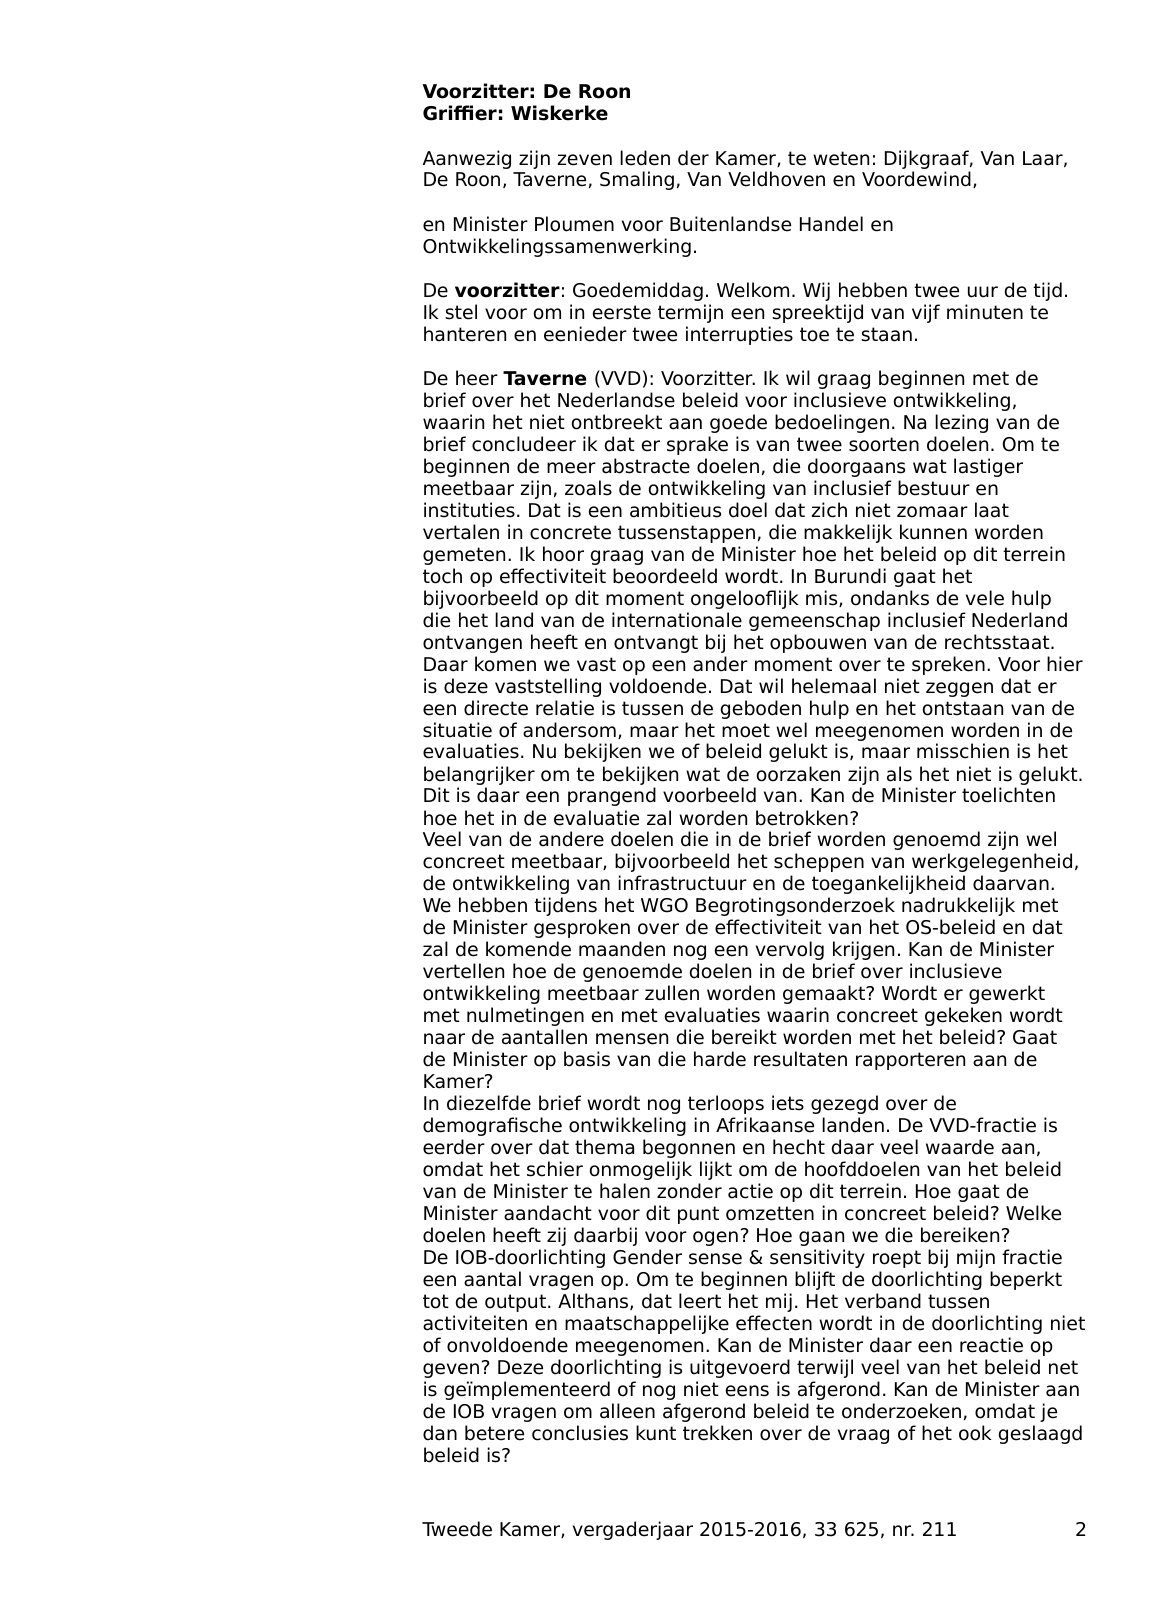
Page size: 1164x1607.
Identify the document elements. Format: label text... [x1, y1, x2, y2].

text De heer Taverne (VVD): Voorzitter. Ik wil graag beginnen met de brief over het Nederlandse beleid voor inclusieve ontwikkeling, waarin het niet ontbreekt aan goede bedoelingen. Na lezing van de brief concludeer ik dat er sprake is van twee soorten doelen. Om te beginnen de meer abstracte doelen, die doorgaans wat lastiger meetbaar zijn, zoals de ontwikkeling van inclusief bestuur en instituties. Dat is een ambitieus doel dat zich niet zomaar laat vertalen in concrete tussenstappen, die makkelijk kunnen worden gemeten. Ik hoor graag van de Minister hoe het beleid op dit terrein toch op effectiviteit beoordeeld wordt. In Burundi gaat het bijvoorbeeld op dit moment ongelooflijk mis, ondanks de vele hulp die het land van de internationale gemeenschap inclusief Nederland ontvangen heeft en ontvangt bij het opbouwen van de rechtsstaat. Daar komen we vast op een ander moment over te spreken. Voor hier is deze vaststelling voldoende. Dat wil helemaal niet zeggen dat er een directe relatie is tussen de geboden hulp en het ontstaan van de situatie of andersom, maar het moet wel meegenomen worden in de evaluaties. Nu bekijken we of beleid gelukt is, maar misschien is het belangrijker om te bekijken wat de oorzaken zijn als het niet is gelukt. Dit is daar een prangend voorbeeld van. Kan de Minister toelichten hoe het in de evaluatie zal worden betrokken? [422, 368, 1087, 829]
text Veel van de andere doelen die in de brief worden genoemd zijn wel concreet meetbaar, bijvoorbeeld het scheppen van werkgelegenheid, de ontwikkeling van infrastructuur en de toegankelijkheid daarvan. We hebben tijdens het WGO Begrotingsonderzoek nadrukkelijk met de Minister gesproken over de effectiviteit van het OS-beleid en dat zal de komende maanden nog een vervolg krijgen. Kan de Minister vertellen hoe de genoemde doelen in de brief over inclusieve ontwikkeling meetbaar zullen worden gemaakt? Wordt er gewerkt met nulmetingen en met evaluaties waarin concreet gekeken wordt naar de aantallen mensen die bereikt worden met het beleid? Gaat de Minister op basis van die harde resultaten rapporteren aan de Kamer? [422, 829, 1087, 1093]
text In diezelfde brief wordt nog terloops iets gezegd over de demografische ontwikkeling in Afrikaanse landen. De VVD-fractie is eerder over dat thema begonnen en hecht daar veel waarde aan, omdat het schier onmogelijk lijkt om de hoofddoelen van het beleid van de Minister te halen zonder actie op dit terrein. Hoe gaat de Minister aandacht voor dit punt omzetten in concreet beleid? Welke doelen heeft zij daarbij voor ogen? Hoe gaan we die bereiken? [422, 1093, 1087, 1247]
text De IOB-doorlichting Gender sense & sensitivity roept bij mijn fractie een aantal vragen op. Om te beginnen blijft de doorlichting beperkt tot de output. Althans, dat leert het mij. Het verband tussen activiteiten en maatschappelijke effecten wordt in de doorlichting niet of onvoldoende meegenomen. Kan de Minister daar een reactie op geven? Deze doorlichting is uitgevoerd terwijl veel van het beleid net is geïmplementeerd of nog niet eens is afgerond. Kan de Minister aan de IOB vragen om alleen afgerond beleid te onderzoeken, omdat je dan betere conclusies kunt trekken over de vraag of het ook geslaagd beleid is? [422, 1247, 1087, 1467]
text Aanwezig zijn zeven leden der Kamer, te weten: Dijkgraaf, Van Laar, De Roon, Taverne, Smaling, Van Veldhoven en Voordewind, [422, 147, 1087, 191]
text De voorzitter: Goedemiddag. Welkom. Wij hebben twee uur de tijd. Ik stel voor om in eerste termijn een spreektijd van vijf minuten te hanteren en eenieder twee interrupties toe te staan. [422, 280, 1087, 346]
text Griffier: Wiskerke [422, 103, 1087, 125]
text Voorzitter: De Roon [422, 81, 1087, 103]
text en Minister Ploumen voor Buitenlandse Handel en Ontwikkelingssamenwerking. [422, 213, 1087, 257]
